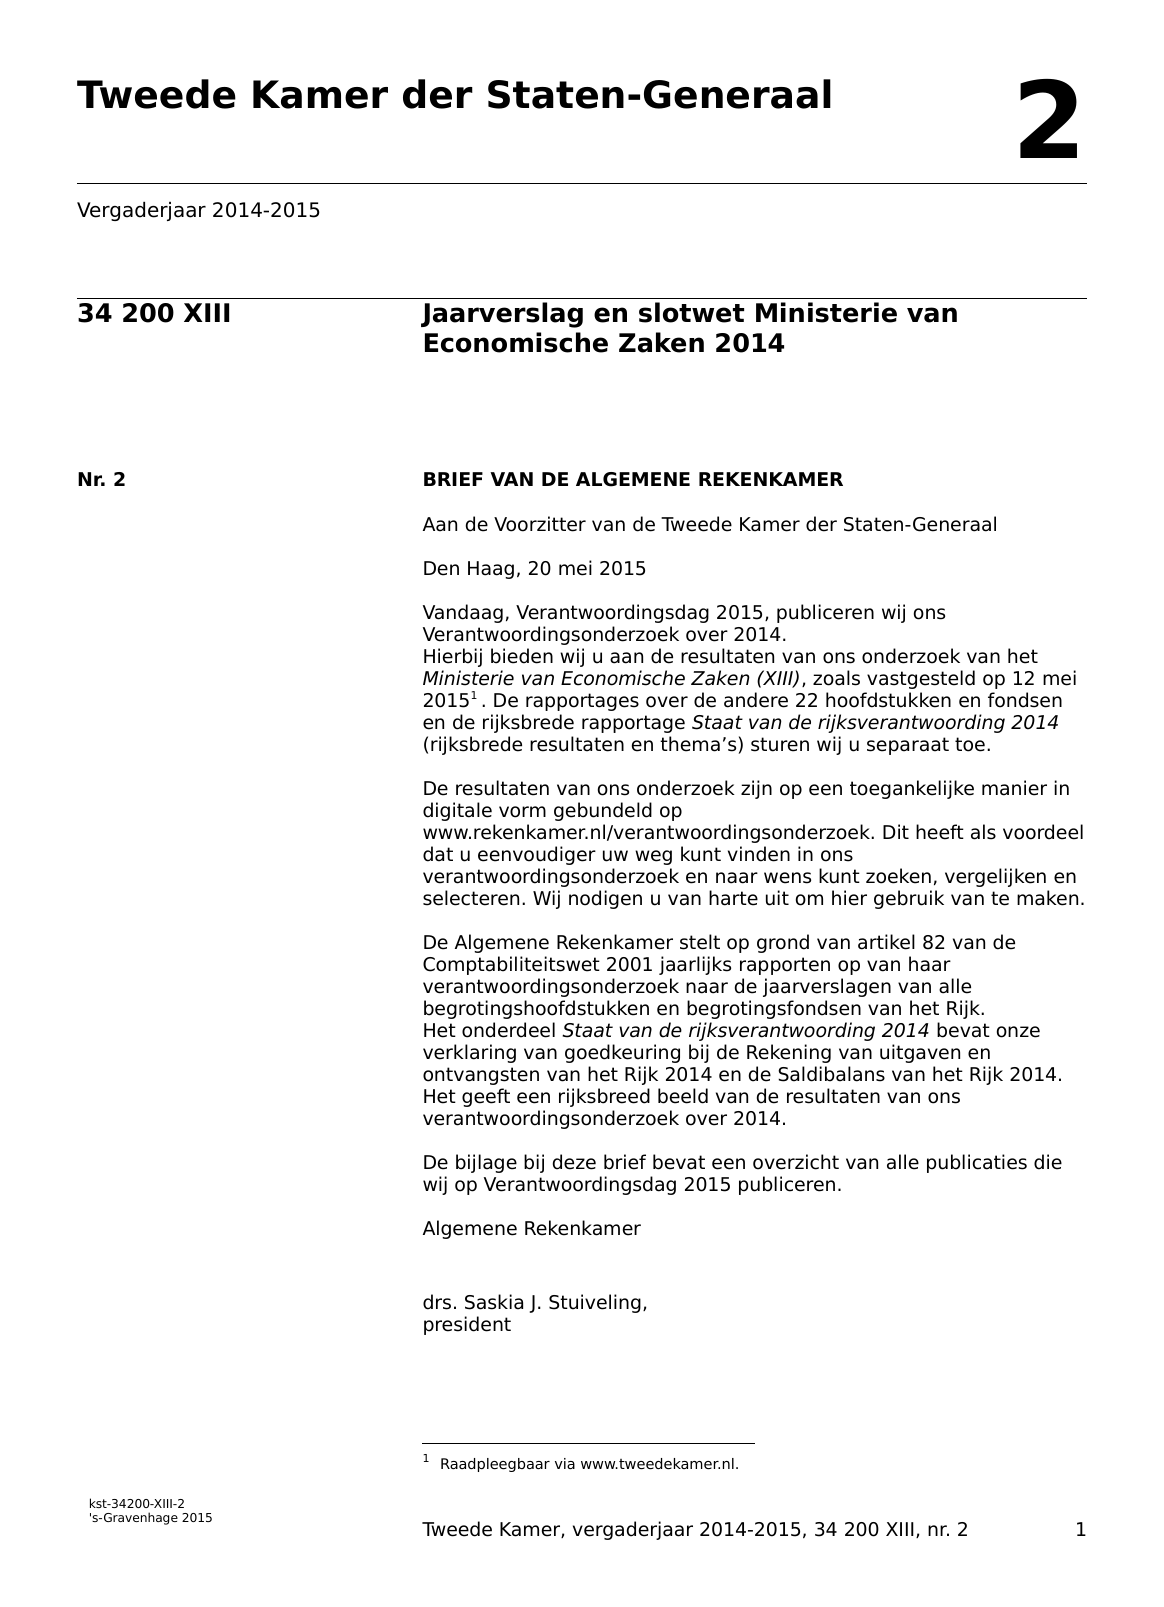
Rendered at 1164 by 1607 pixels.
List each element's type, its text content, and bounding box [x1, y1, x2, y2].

text drs. Saskia J. Stuiveling, president [422, 1270, 1087, 1336]
text De bijlage bij deze brief bevat een overzicht van alle publicaties die wij op Verantwoordingsdag 2015 publiceren. [422, 1152, 1087, 1196]
text Den Haag, 20 mei 2015 [422, 558, 1087, 580]
table_cell Vergaderjaar 2014-2015 [77, 184, 1087, 298]
text De Algemene Rekenkamer stelt op grond van artikel 82 van de Comptabiliteitswet 2001 jaarlijks rapporten op van haar verantwoordingsonderzoek naar de jaarverslagen van alle begrotingshoofdstukken en begrotingsfondsen van het Rijk. [422, 932, 1087, 1020]
text 's-Gravenhage 2015 [88, 1511, 323, 1525]
text Vandaag, Verantwoordingsdag 2015, publiceren wij ons Verantwoordingsonderzoek over 2014. [422, 602, 1087, 646]
table_header 2 [886, 59, 1087, 183]
subtitle Nr. 2 BRIEF VAN DE ALGEMENE REKENKAMER [77, 469, 1087, 491]
table_header Tweede Kamer der Staten-Generaal [77, 59, 886, 183]
subtitle 34 200 XIII Jaarverslag en slotwet Ministerie van Economische Zaken 2014 [77, 299, 1087, 358]
text Raadpleegbaar via www.tweedekamer.nl. [422, 1452, 1087, 1474]
text De resultaten van ons onderzoek zijn op een toegankelijke manier in digitale vorm gebundeld op www.rekenkamer.nl/verantwoordingsonderzoek. Dit heeft als voordeel dat u eenvoudiger uw weg kunt vinden in ons verantwoordingsonderzoek en naar wens kunt zoeken, vergelijken en selecteren. Wij nodigen u van harte uit om hier gebruik van te maken. [422, 778, 1087, 910]
text Aan de Voorzitter van de Tweede Kamer der Staten-Generaal [422, 513, 1087, 536]
text Het onderdeel Staat van de rijksverantwoording 2014 bevat onze verklaring van goedkeuring bij de Rekening van uitgaven en ontvangsten van het Rijk 2014 en de Saldibalans van het Rijk 2014. Het geeft een rijksbreed beeld van de resultaten van ons verantwoordingsonderzoek over 2014. [422, 1020, 1087, 1130]
text Algemene Rekenkamer [422, 1218, 1087, 1240]
text Hierbij bieden wij u aan de resultaten van ons onderzoek van het Ministerie van Economische Zaken (XIII), zoals vastgesteld op 12 mei 2015. De rapportages over de andere 22 hoofdstukken en fondsen en de rijksbrede rapportage Staat van de rijksverantwoording 2014 (rijksbrede resultaten en thema’s) sturen wij u separaat toe. [422, 646, 1087, 756]
text kst-34200-XIII-2 [88, 1497, 323, 1511]
